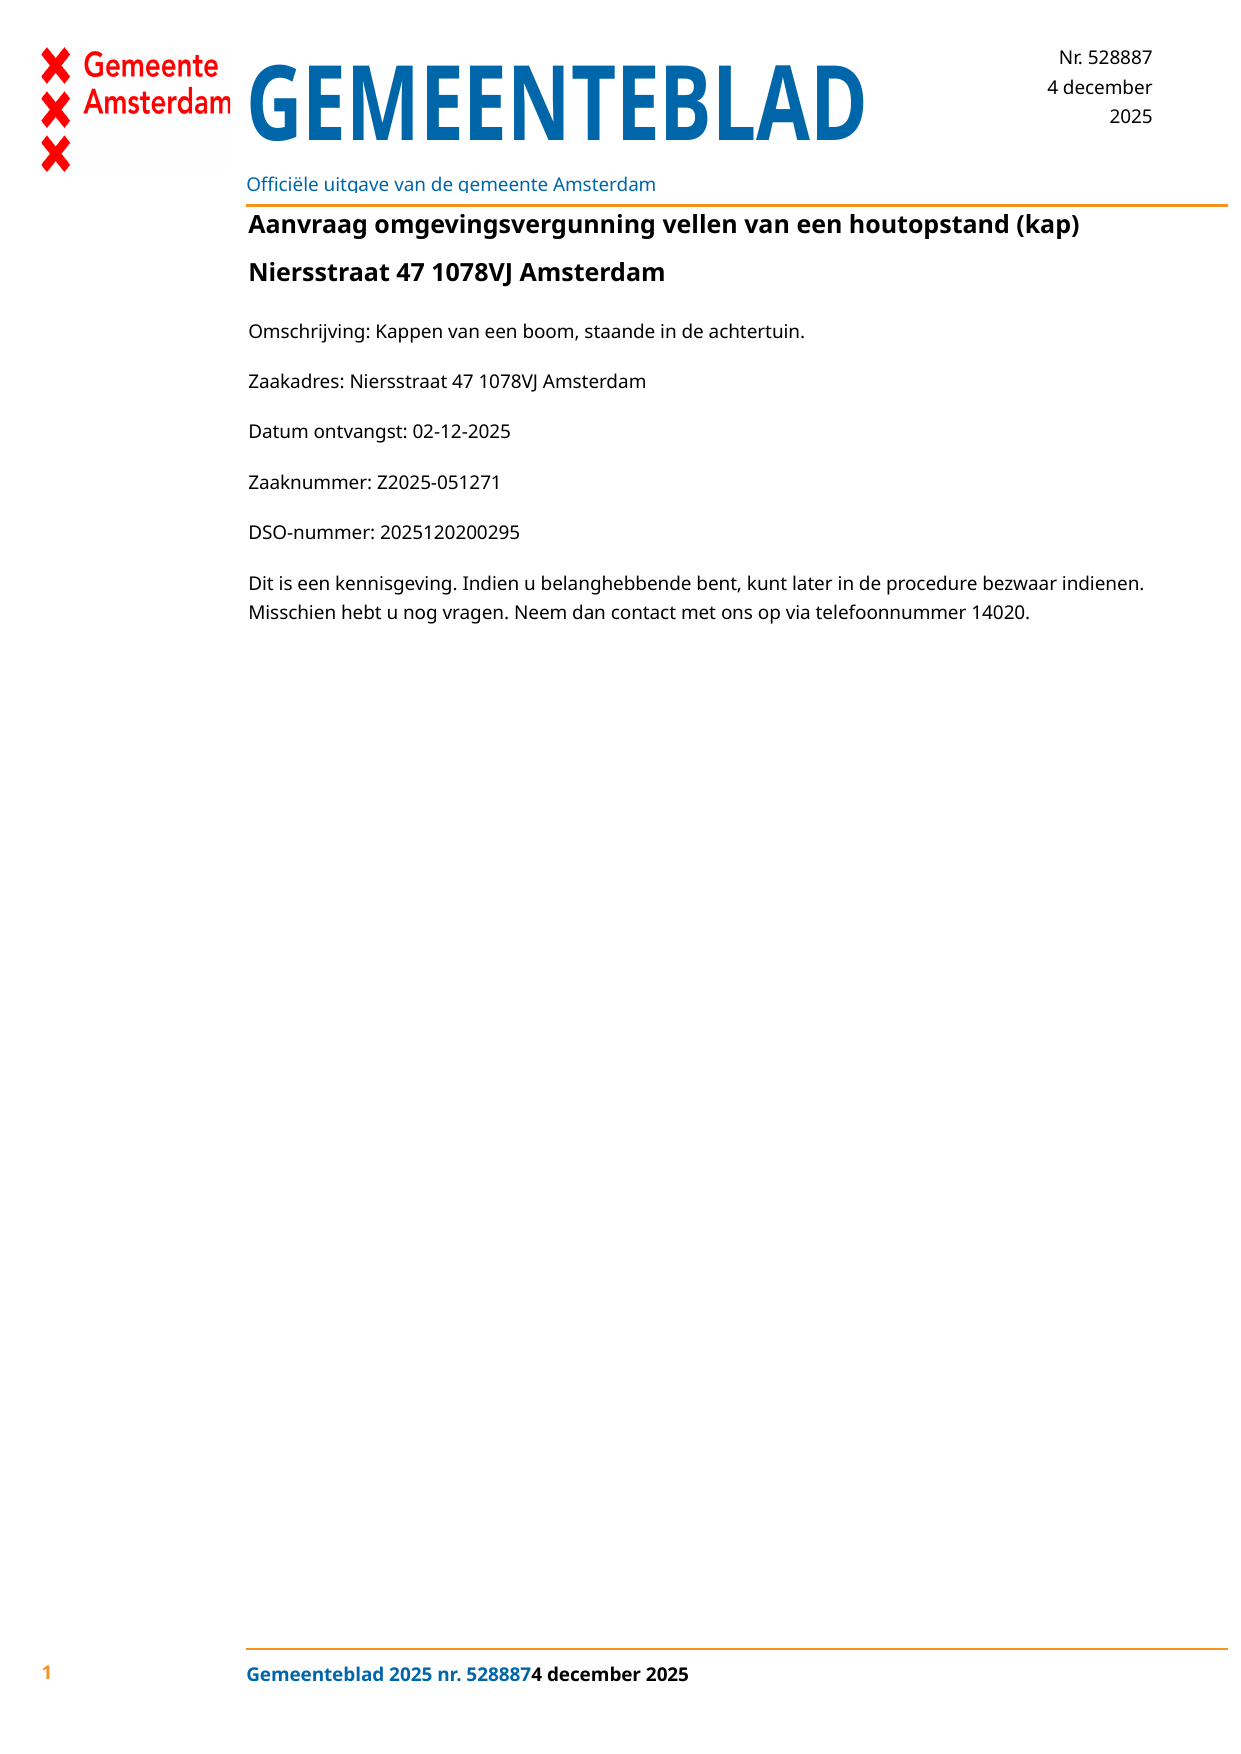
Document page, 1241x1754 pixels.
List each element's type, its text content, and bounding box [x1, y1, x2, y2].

text Zaakadres: Niersstraat 47 1078VJ Amsterdam [248, 368, 1152, 394]
text Dit is een kennisgeving. Indien u belanghebbende bent, kunt later in de procedure bezwaar indienen. Misschien hebt u nog vragen. Neem dan contact met ons op via telefoonnummer 14020. [248, 570, 1152, 625]
text Aanvraag omgevingsvergunning vellen van een houtopstand (kap) Niersstraat 47 1078VJ Amsterdam [248, 207, 1152, 288]
text DSO-nummer: 2025120200295 [248, 519, 1152, 545]
text Datum ontvangst: 02-12-2025 [248, 419, 1152, 444]
text Omschrijving: Kappen van een boom, staande in de achtertuin. [248, 318, 1152, 344]
text Zaaknummer: Z2025-051271 [248, 469, 1152, 495]
picture [41, 47, 231, 172]
